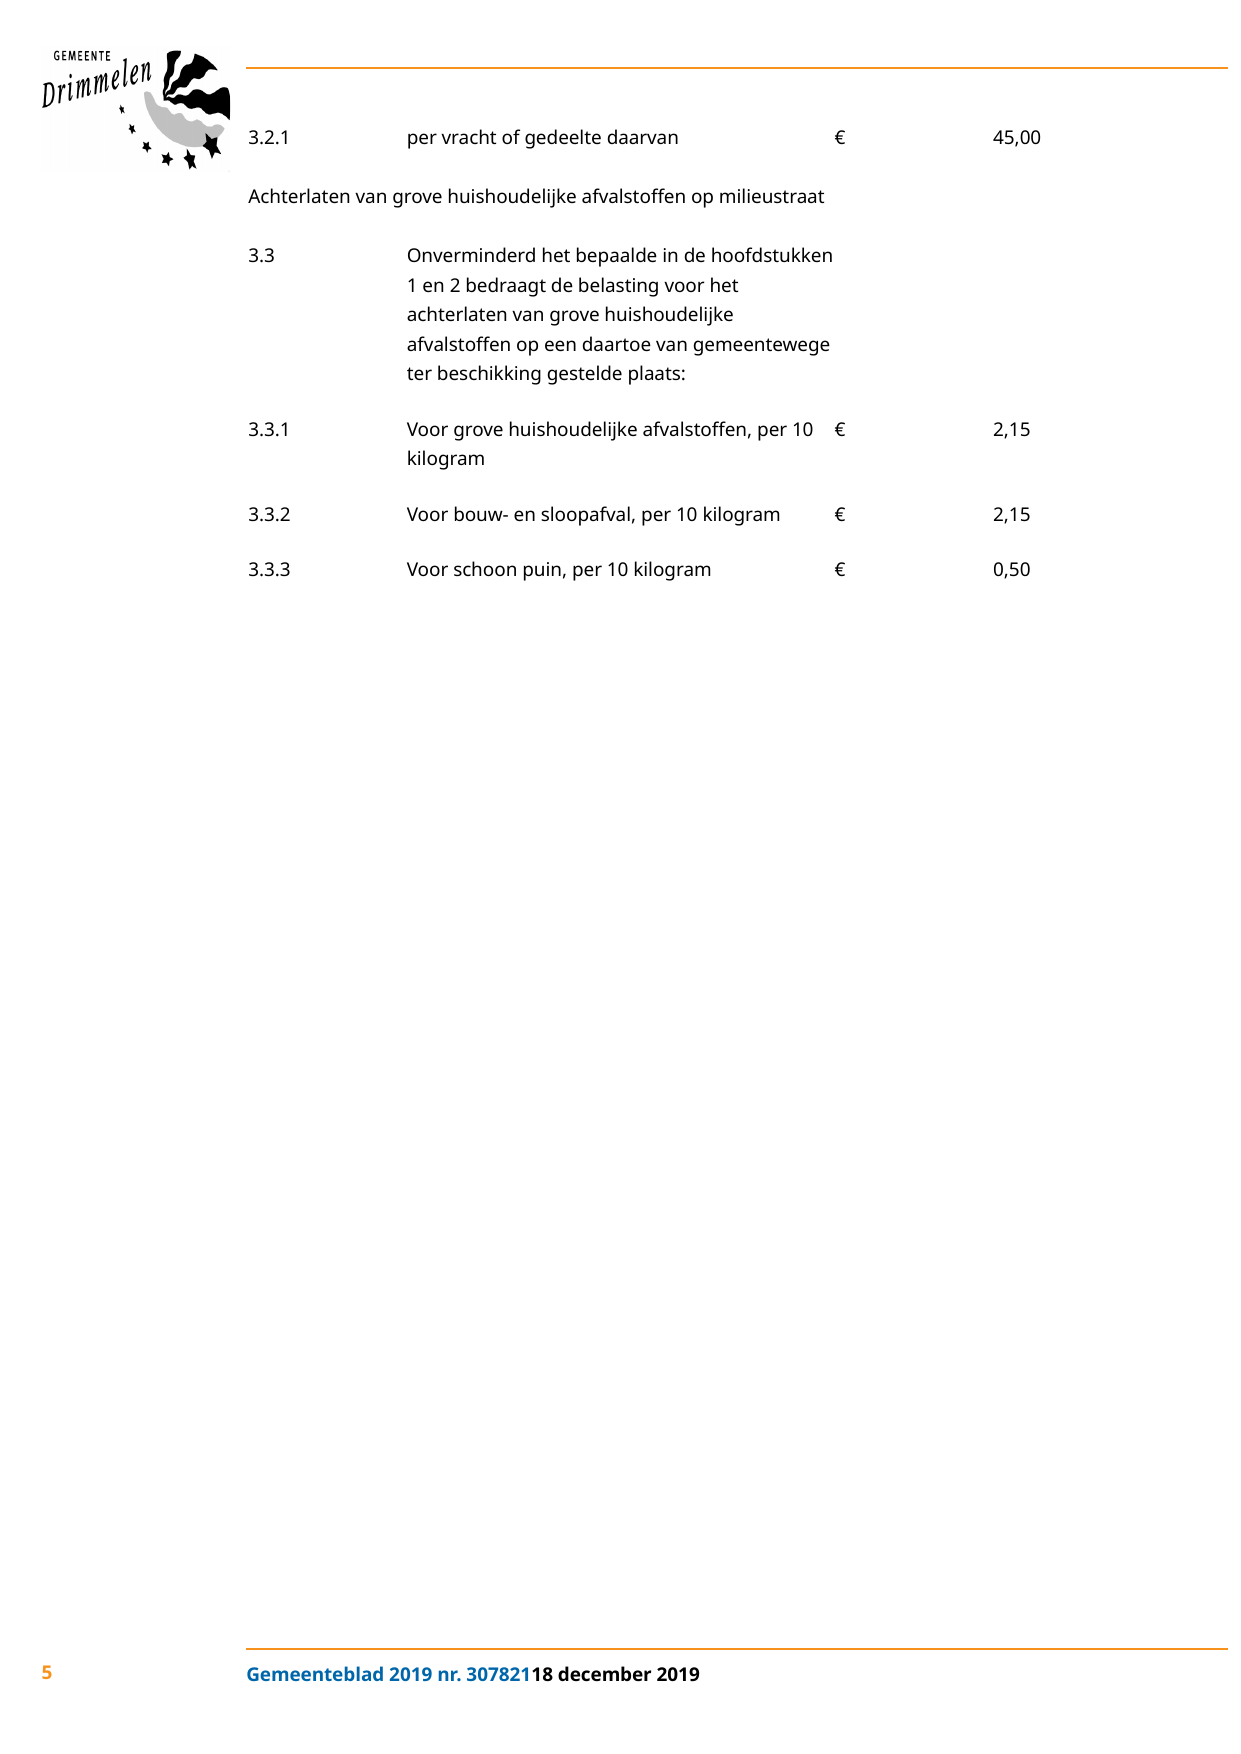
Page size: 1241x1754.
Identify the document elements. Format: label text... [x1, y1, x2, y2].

table_cell € [834, 386, 993, 471]
picture [41, 47, 231, 172]
table_cell Voor schoon puin, per 10 kilogram [407, 526, 834, 582]
table_cell 2,15 [993, 386, 1152, 471]
text Achterlaten van grove huishoudelijke afvalstoffen op milieustraat [248, 183, 1152, 209]
table_cell [407, 582, 834, 607]
table_cell 3.3.1 [248, 386, 407, 471]
table_header Onverminderd het bepaalde in de hoofdstukken 1 en 2 bedraagt de belasting voor het achterlaten van grove huishoudelijke afvalstoffen op een daartoe van gemeentewege ter beschikking gestelde plaats: [407, 213, 834, 386]
table_cell Voor grove huishoudelijke afvalstoffen, per 10 kilogram [407, 386, 834, 471]
table_header [834, 213, 993, 386]
table_cell 2,15 [993, 471, 1152, 526]
table_cell [993, 582, 1152, 607]
table_cell Voor bouw- en sloopafval, per 10 kilogram [407, 471, 834, 526]
table_cell [248, 582, 407, 607]
table_cell 3.3.2 [248, 471, 407, 526]
table_cell € [834, 471, 993, 526]
table_cell 3.2.1 [248, 95, 407, 150]
table_header [993, 213, 1152, 386]
table_cell per vracht of gedeelte daarvan [407, 95, 834, 150]
table_cell 0,50 [993, 526, 1152, 582]
table_cell 3.3.3 [248, 526, 407, 582]
table_cell € [834, 526, 993, 582]
table_cell 45,00 [993, 95, 1152, 150]
table_cell € [834, 95, 993, 150]
table_header 3.3 [248, 213, 407, 386]
table_cell [834, 582, 993, 607]
